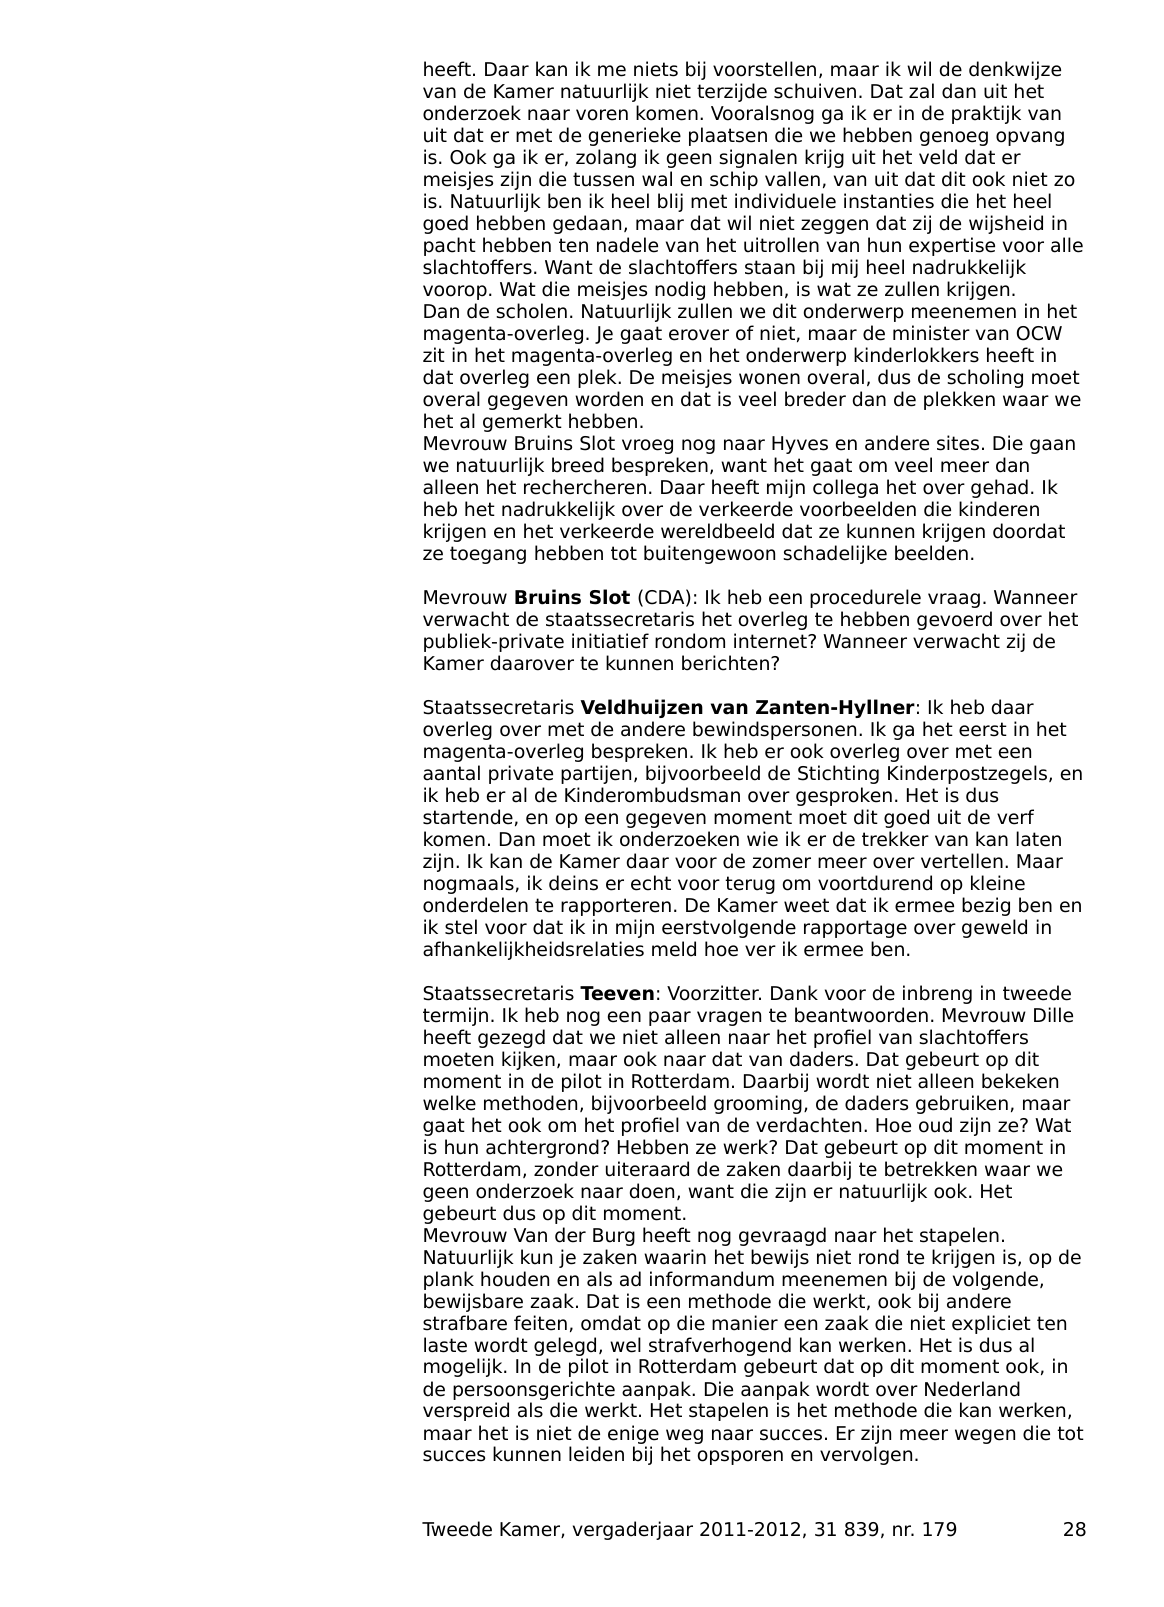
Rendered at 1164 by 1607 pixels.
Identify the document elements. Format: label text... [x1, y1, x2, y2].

text Mevrouw Bruins Slot (CDA): Ik heb een procedurele vraag. Wanneer verwacht de staatssecretaris het overleg te hebben gevoerd over het publiek-private initiatief rondom internet? Wanneer verwacht zij de Kamer daarover te kunnen berichten? [422, 587, 1087, 675]
text Mevrouw Bruins Slot vroeg nog naar Hyves en andere sites. Die gaan we natuurlijk breed bespreken, want het gaat om veel meer dan alleen het rechercheren. Daar heeft mijn collega het over gehad. Ik heb het nadrukkelijk over de verkeerde voorbeelden die kinderen krijgen en het verkeerde wereldbeeld dat ze kunnen krijgen doordat ze toegang hebben tot buitengewoon schadelijke beelden. [422, 433, 1087, 564]
text Mevrouw Van der Burg heeft nog gevraagd naar het stapelen. Natuurlijk kun je zaken waarin het bewijs niet rond te krijgen is, op de plank houden en als ad informandum meenemen bij de volgende, bewijsbare zaak. Dat is een methode die werkt, ook bij andere strafbare feiten, omdat op die manier een zaak die niet expliciet ten laste wordt gelegd, wel strafverhogend kan werken. Het is dus al mogelijk. In de pilot in Rotterdam gebeurt dat op dit moment ook, in de persoonsgerichte aanpak. Die aanpak wordt over Nederland verspreid als die werkt. Het stapelen is het methode die kan werken, maar het is niet de enige weg naar succes. Er zijn meer wegen die tot succes kunnen leiden bij het opsporen en vervolgen. [422, 1224, 1087, 1466]
text Dan de scholen. Natuurlijk zullen we dit onderwerp meenemen in het magenta-overleg. Je gaat erover of niet, maar de minister van OCW zit in het magenta-overleg en het onderwerp kinderlokkers heeft in dat overleg een plek. De meisjes wonen overal, dus de scholing moet overal gegeven worden en dat is veel breder dan de plekken waar we het al gemerkt hebben. [422, 301, 1087, 433]
text heeft. Daar kan ik me niets bij voorstellen, maar ik wil de denkwijze van de Kamer natuurlijk niet terzijde schuiven. Dat zal dan uit het onderzoek naar voren komen. Vooralsnog ga ik er in de praktijk van uit dat er met de generieke plaatsen die we hebben genoeg opvang is. Ook ga ik er, zolang ik geen signalen krijg uit het veld dat er meisjes zijn die tussen wal en schip vallen, van uit dat dit ook niet zo is. Natuurlijk ben ik heel blij met individuele instanties die het heel goed hebben gedaan, maar dat wil niet zeggen dat zij de wijsheid in pacht hebben ten nadele van het uitrollen van hun expertise voor alle slachtoffers. Want de slachtoffers staan bij mij heel nadrukkelijk voorop. Wat die meisjes nodig hebben, is wat ze zullen krijgen. [422, 59, 1087, 301]
text Staatssecretaris Veldhuijzen van Zanten-Hyllner: Ik heb daar overleg over met de andere bewindspersonen. Ik ga het eerst in het magenta-overleg bespreken. Ik heb er ook overleg over met een aantal private partijen, bijvoorbeeld de Stichting Kinderpostzegels, en ik heb er al de Kinderombudsman over gesproken. Het is dus startende, en op een gegeven moment moet dit goed uit de verf komen. Dan moet ik onderzoeken wie ik er de trekker van kan laten zijn. Ik kan de Kamer daar voor de zomer meer over vertellen. Maar nogmaals, ik deins er echt voor terug om voortdurend op kleine onderdelen te rapporteren. De Kamer weet dat ik ermee bezig ben en ik stel voor dat ik in mijn eerstvolgende rapportage over geweld in afhankelijkheidsrelaties meld hoe ver ik ermee ben. [422, 697, 1087, 961]
text Staatssecretaris Teeven: Voorzitter. Dank voor de inbreng in tweede termijn. Ik heb nog een paar vragen te beantwoorden. Mevrouw Dille heeft gezegd dat we niet alleen naar het profiel van slachtoffers moeten kijken, maar ook naar dat van daders. Dat gebeurt op dit moment in de pilot in Rotterdam. Daarbij wordt niet alleen bekeken welke methoden, bijvoorbeeld grooming, de daders gebruiken, maar gaat het ook om het profiel van de verdachten. Hoe oud zijn ze? Wat is hun achtergrond? Hebben ze werk? Dat gebeurt op dit moment in Rotterdam, zonder uiteraard de zaken daarbij te betrekken waar we geen onderzoek naar doen, want die zijn er natuurlijk ook. Het gebeurt dus op dit moment. [422, 983, 1087, 1224]
